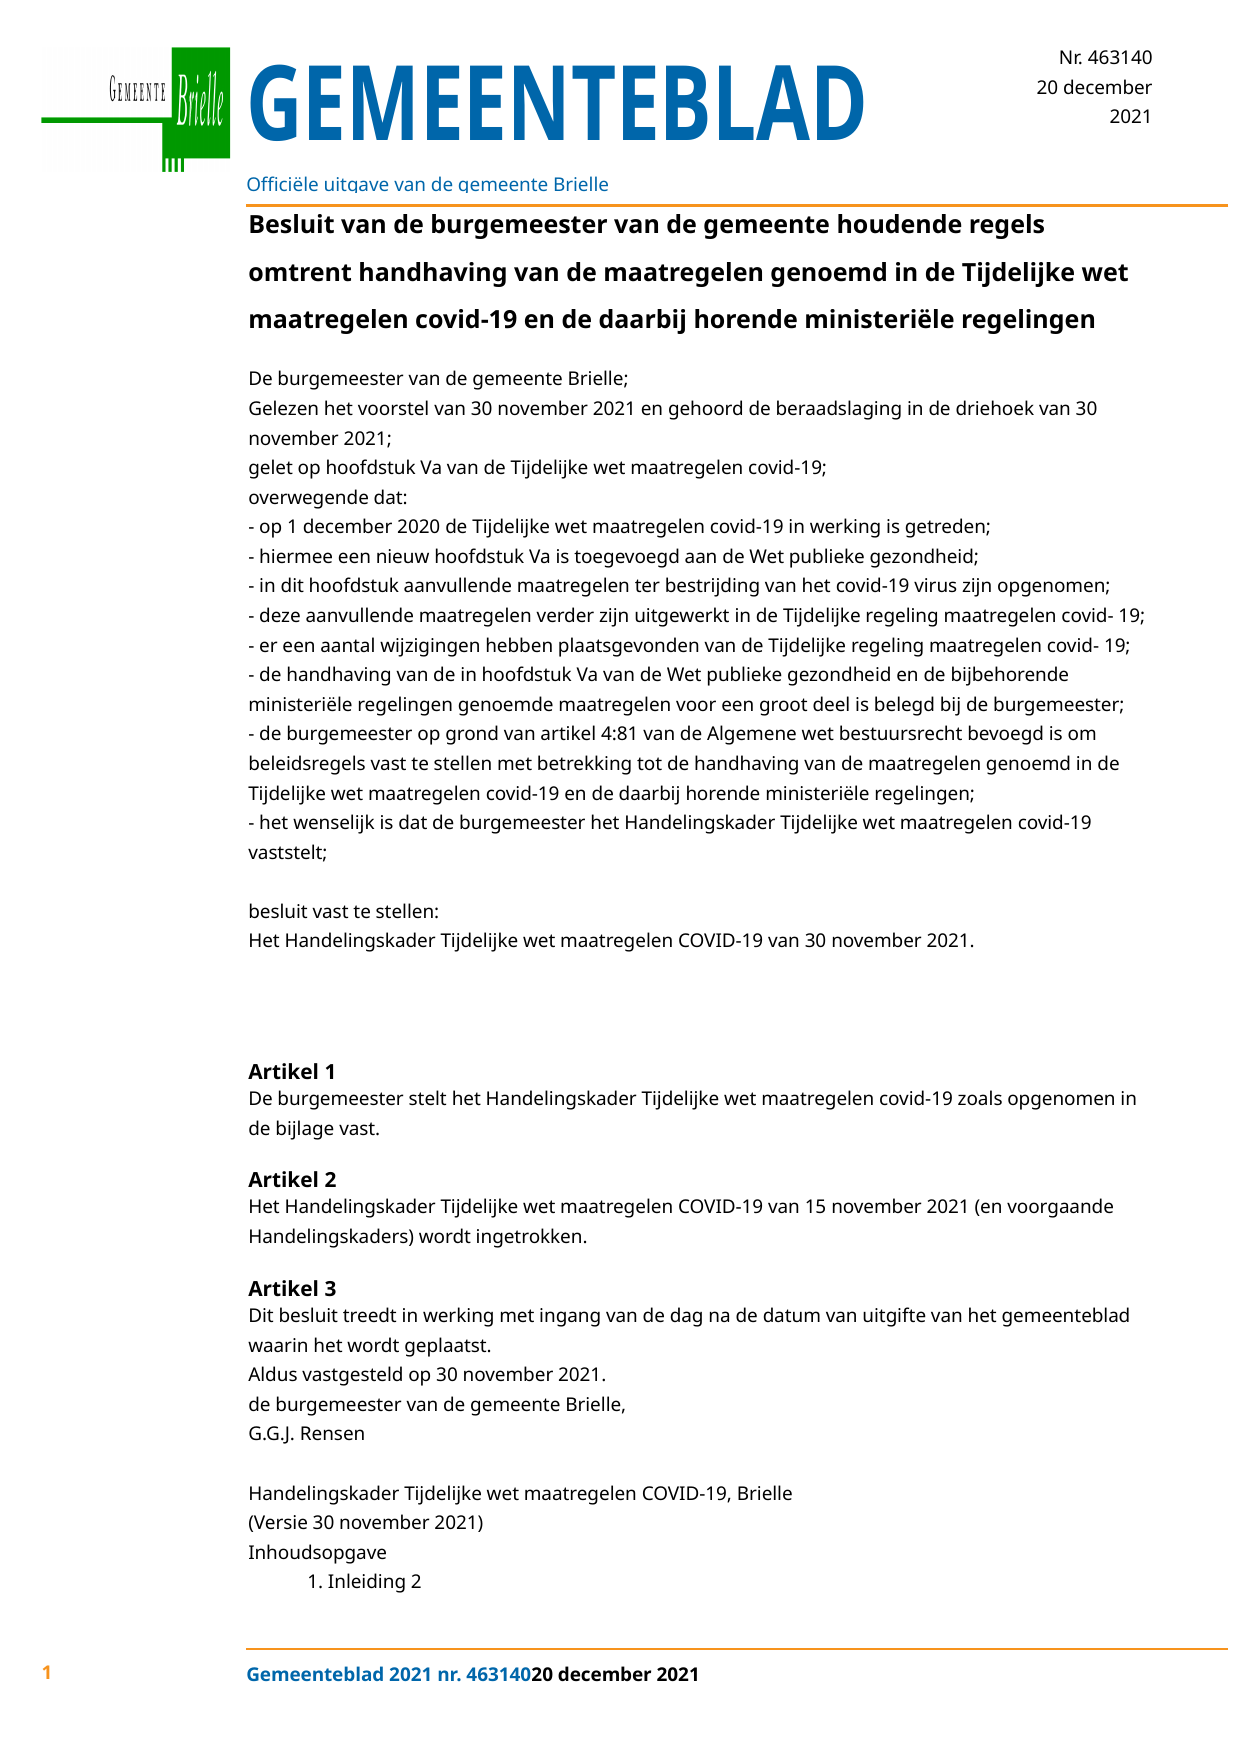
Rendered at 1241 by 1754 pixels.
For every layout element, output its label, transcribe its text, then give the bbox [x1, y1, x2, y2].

text besluit vast te stellen: [248, 898, 1152, 924]
text - de handhaving van de in hoofdstuk Va van de Wet publieke gezondheid en de bijbehorende ministeriële regelingen genoemde maatregelen voor een groot deel is belegd bij de burgemeester; [248, 661, 1152, 717]
text Artikel 2 [248, 1165, 1152, 1194]
text Het Handelingskader Tijdelijke wet maatregelen COVID-19 van 15 november 2021 (en voorgaande Handelingskaders) wordt ingetrokken. [248, 1194, 1152, 1249]
text - deze aanvullende maatregelen verder zijn uitgewerkt in de Tijdelijke regeling maatregelen covid- 19; [248, 602, 1152, 628]
text - de burgemeester op grond van artikel 4:81 van de Algemene wet bestuursrecht bevoegd is om beleidsregels vast te stellen met betrekking tot de handhaving van de maatregelen genoemd in de Tijdelijke wet maatregelen covid-19 en de daarbij horende ministeriële regelingen; [248, 721, 1152, 805]
text Dit besluit treedt in werking met ingang van de dag na de datum van uitgifte van het gemeenteblad waarin het wordt geplaatst. [248, 1302, 1152, 1357]
text G.G.J. Rensen [248, 1421, 1152, 1446]
text Artikel 3 [248, 1274, 1152, 1302]
text Artikel 1 [248, 1057, 1152, 1085]
text Gelezen het voorstel van 30 november 2021 en gehoord de beraadslaging in de driehoek van 30 november 2021; [248, 395, 1152, 450]
text Besluit van de burgemeester van de gemeente houdende regels omtrent handhaving van de maatregelen genoemd in de Tijdelijke wet maatregelen covid-19 en de daarbij horende ministeriële regelingen [248, 207, 1152, 336]
text - in dit hoofdstuk aanvullende maatregelen ter bestrijding van het covid-19 virus zijn opgenomen; [248, 573, 1152, 598]
list 1. Inleiding 2 [248, 1568, 1152, 1594]
text Handelingskader Tijdelijke wet maatregelen COVID-19, Brielle [248, 1480, 1152, 1505]
text overwegende dat: [248, 484, 1152, 509]
picture [41, 47, 231, 172]
text - er een aantal wijzigingen hebben plaatsgevonden van de Tijdelijke regeling maatregelen covid- 19; [248, 632, 1152, 657]
text - op 1 december 2020 de Tijdelijke wet maatregelen covid-19 in werking is getreden; [248, 513, 1152, 539]
text Inhoudsopgave [248, 1539, 1152, 1564]
text De burgemeester van de gemeente Brielle; [248, 366, 1152, 391]
text - hiermee een nieuw hoofdstuk Va is toegevoegd aan de Wet publieke gezondheid; [248, 543, 1152, 569]
text Aldus vastgesteld op 30 november 2021. [248, 1361, 1152, 1387]
text - het wenselijk is dat de burgemeester het Handelingskader Tijdelijke wet maatregelen covid-19 vaststelt; [248, 809, 1152, 864]
text Het Handelingskader Tijdelijke wet maatregelen COVID-19 van 30 november 2021. [248, 928, 1152, 953]
text (Versie 30 november 2021) [248, 1509, 1152, 1535]
text de burgemeester van de gemeente Brielle, [248, 1391, 1152, 1417]
text gelet op hoofdstuk Va van de Tijdelijke wet maatregelen covid-19; [248, 454, 1152, 480]
text De burgemeester stelt het Handelingskader Tijdelijke wet maatregelen covid-19 zoals opgenomen in de bijlage vast. [248, 1085, 1152, 1141]
